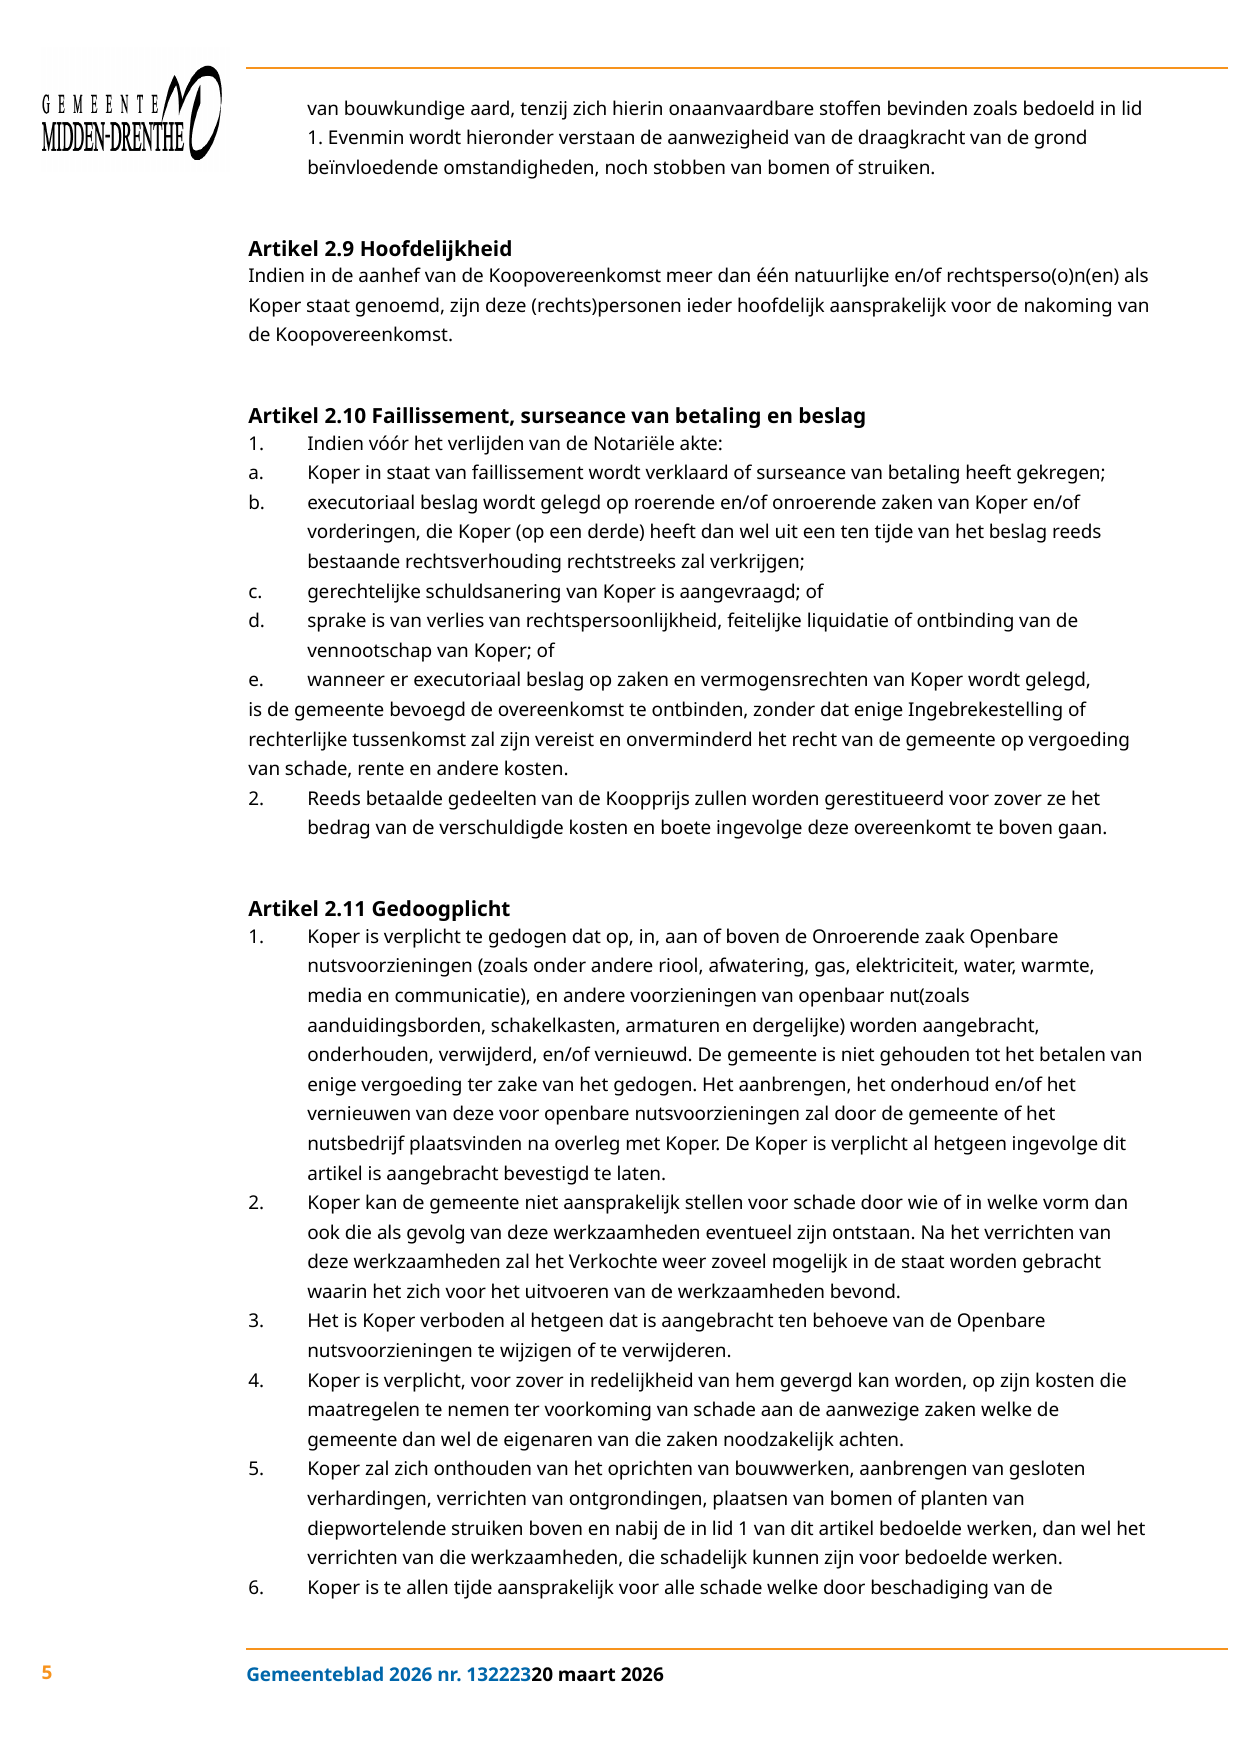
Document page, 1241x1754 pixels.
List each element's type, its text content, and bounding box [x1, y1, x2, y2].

list Koper kan de gemeente niet aansprakelijk stellen voor schade door wie of in welke vorm dan ook die als gevolg van deze werkzaamheden eventueel zijn ontstaan. Na het verrichten van deze werkzaamheden zal het Verkochte weer zoveel mogelijk in de staat worden gebracht waarin het zich voor het uitvoeren van de werkzaamheden bevond. [248, 1189, 1152, 1304]
list van bouwkundige aard, tenzij zich hierin onaanvaardbare stoffen bevinden zoals bedoeld in lid 1. Evenmin wordt hieronder verstaan de aanwezigheid van de draagkracht van de grond beïnvloedende omstandigheden, noch stobben van bomen of struiken. [248, 95, 1152, 180]
list Koper is te allen tijde aansprakelijk voor alle schade welke door beschadiging van de [248, 1574, 1152, 1599]
list executoriaal beslag wordt gelegd op roerende en/of onroerende zaken van Koper en/of vorderingen, die Koper (op een derde) heeft dan wel uit een ten tijde van het beslag reeds bestaande rechtsverhouding rechtstreeks zal verkrijgen; [248, 489, 1152, 574]
list Koper in staat van faillissement wordt verklaard of surseance van betaling heeft gekregen; [248, 459, 1152, 485]
list Koper is verplicht, voor zover in redelijkheid van hem gevergd kan worden, op zijn kosten die maatregelen te nemen ter voorkoming van schade aan de aanwezige zaken welke de gemeente dan wel de eigenaren van die zaken noodzakelijk achten. [248, 1367, 1152, 1452]
list wanneer er executoriaal beslag op zaken en vermogensrechten van Koper wordt gelegd, [248, 667, 1152, 692]
list gerechtelijke schuldsanering van Koper is aangevraagd; of [248, 578, 1152, 604]
list Koper is verplicht te gedogen dat op, in, aan of boven de Onroerende zaak Openbare nutsvoorzieningen (zoals onder andere riool, afwatering, gas, elektriciteit, water, warmte, media en communicatie), en andere voorzieningen van openbaar nut(zoals aanduidingsborden, schakelkasten, armaturen en dergelijke) worden aangebracht, onderhouden, verwijderd, en/of vernieuwd. De gemeente is niet gehouden tot het betalen van enige vergoeding ter zake van het gedogen. Het aanbrengen, het onderhoud en/of het vernieuwen van deze voor openbare nutsvoorzieningen zal door de gemeente of het nutsbedrijf plaatsvinden na overleg met Koper. De Koper is verplicht al hetgeen ingevolge dit artikel is aangebracht bevestigd te laten. [248, 923, 1152, 1185]
text is de gemeente bevoegd de overeenkomst te ontbinden, zonder dat enige Ingebrekestelling of rechterlijke tussenkomst zal zijn vereist en onverminderd het recht van de gemeente op vergoeding van schade, rente en andere kosten. [248, 696, 1152, 781]
text Indien in de aanhef van de Koopovereenkomst meer dan één natuurlijke en/of rechtsperso(o)n(en) als Koper staat genoemd, zijn deze (rechts)personen ieder hoofdelijk aansprakelijk voor de nakoming van de Koopovereenkomst. [248, 262, 1152, 347]
list Het is Koper verboden al hetgeen dat is aangebracht ten behoeve van de Openbare nutsvoorzieningen te wijzigen of te verwijderen. [248, 1308, 1152, 1363]
text Artikel 2.10 Faillissement, surseance van betaling en beslag [248, 402, 1152, 430]
list Indien vóór het verlijden van de Notariële akte: [248, 430, 1152, 456]
list Reeds betaalde gedeelten van de Koopprijs zullen worden gerestitueerd voor zover ze het bedrag van de verschuldigde kosten en boete ingevolge deze overeenkomt te boven gaan. [248, 785, 1152, 840]
picture [41, 47, 231, 172]
text Artikel 2.11 Gedoogplicht [248, 894, 1152, 923]
text Artikel 2.9 Hoofdelijkheid [248, 234, 1152, 262]
list sprake is van verlies van rechtspersoonlijkheid, feitelijke liquidatie of ontbinding van de vennootschap van Koper; of [248, 607, 1152, 663]
list Koper zal zich onthouden van het oprichten van bouwwerken, aanbrengen van gesloten verhardingen, verrichten van ontgrondingen, plaatsen van bomen of planten van diepwortelende struiken boven en nabij de in lid 1 van dit artikel bedoelde werken, dan wel het verrichten van die werkzaamheden, die schadelijk kunnen zijn voor bedoelde werken. [248, 1456, 1152, 1570]
